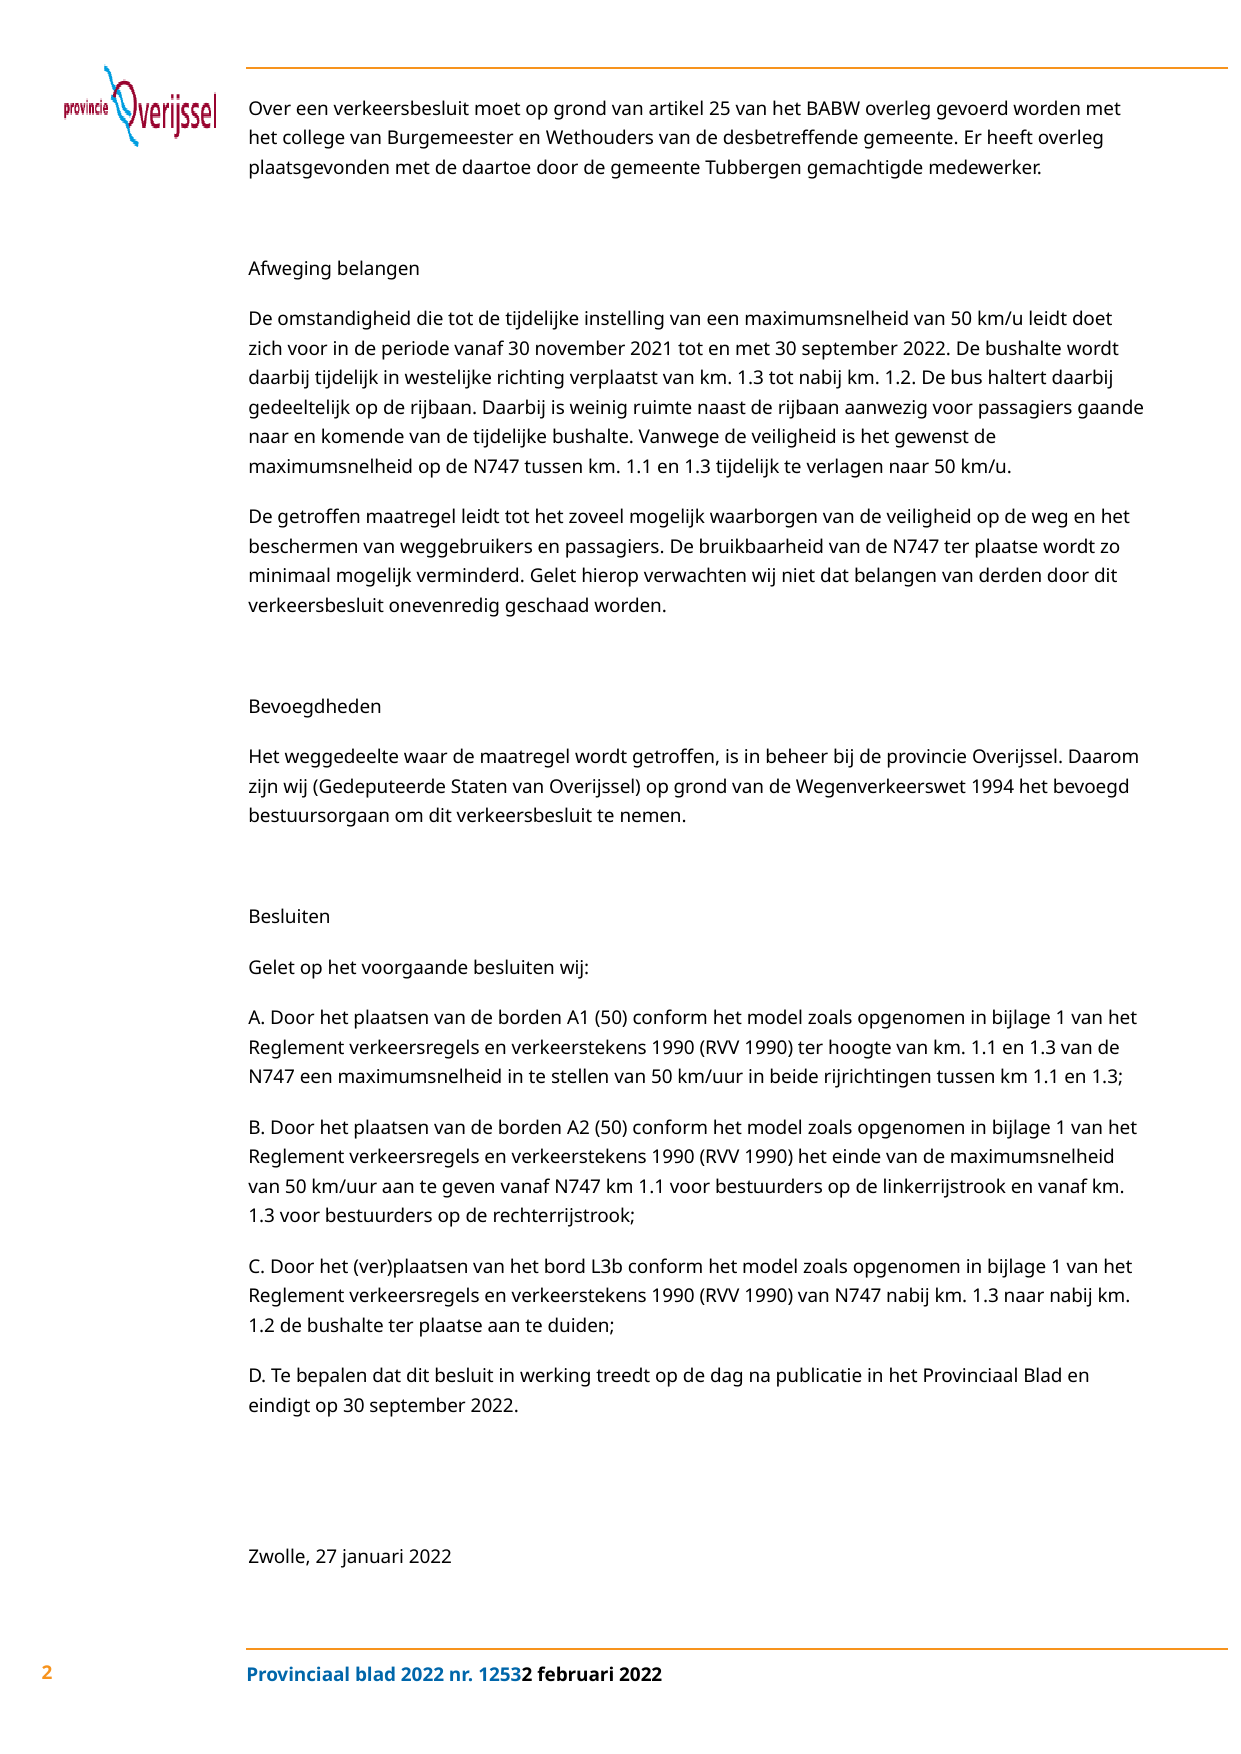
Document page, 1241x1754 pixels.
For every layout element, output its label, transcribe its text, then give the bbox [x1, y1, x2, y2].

text De getroffen maatregel leidt tot het zoveel mogelijk waarborgen van de veiligheid op de weg en het beschermen van weggebruikers en passagiers. De bruikbaarheid van de N747 ter plaatse wordt zo minimaal mogelijk verminderd. Gelet hierop verwachten wij niet dat belangen van derden door dit verkeersbesluit onevenredig geschaad worden. [248, 503, 1152, 618]
text B. Door het plaatsen van de borden A2 (50) conform het model zoals opgenomen in bijlage 1 van het Reglement verkeersregels en verkeerstekens 1990 (RVV 1990) het einde van de maximumsnelheid van 50 km/uur aan te geven vanaf N747 km 1.1 voor bestuurders op de linkerrijstrook en vanaf km. 1.3 voor bestuurders op de rechterrijstrook; [248, 1114, 1152, 1228]
text Het weggedeelte waar de maatregel wordt getroffen, is in beheer bij de provincie Overijssel. Daarom zijn wij (Gedeputeerde Staten van Overijssel) op grond van de Wegenverkeerswet 1994 het bevoegd bestuursorgaan om dit verkeersbesluit te nemen. [248, 743, 1152, 828]
picture [41, 47, 231, 172]
text Over een verkeersbesluit moet op grond van artikel 25 van het BABW overleg gevoerd worden met het college van Burgemeester en Wethouders van de desbetreffende gemeente. Er heeft overleg plaatsgevonden met de daartoe door de gemeente Tubbergen gemachtigde medewerker. [248, 95, 1152, 180]
text A. Door het plaatsen van de borden A1 (50) conform het model zoals opgenomen in bijlage 1 van het Reglement verkeersregels en verkeerstekens 1990 (RVV 1990) ter hoogte van km. 1.1 en 1.3 van de N747 een maximumsnelheid in te stellen van 50 km/uur in beide rijrichtingen tussen km 1.1 en 1.3; [248, 1004, 1152, 1089]
text D. Te bepalen dat dit besluit in werking treedt op de dag na publicatie in het Provinciaal Blad en eindigt op 30 september 2022. [248, 1363, 1152, 1418]
text Gelet op het voorgaande besluiten wij: [248, 954, 1152, 980]
text C. Door het (ver)plaatsen van het bord L3b conform het model zoals opgenomen in bijlage 1 van het Reglement verkeersregels en verkeerstekens 1990 (RVV 1990) van N747 nabij km. 1.3 naar nabij km. 1.2 de bushalte ter plaatse aan te duiden; [248, 1253, 1152, 1338]
text Bevoegdheden [248, 693, 1152, 719]
text Zwolle, 27 januari 2022 [248, 1543, 1152, 1569]
text Afweging belangen [248, 255, 1152, 281]
text Besluiten [248, 903, 1152, 929]
text De omstandigheid die tot de tijdelijke instelling van een maximumsnelheid van 50 km/u leidt doet zich voor in de periode vanaf 30 november 2021 tot en met 30 september 2022. De bushalte wordt daarbij tijdelijk in westelijke richting verplaatst van km. 1.3 tot nabij km. 1.2. De bus haltert daarbij gedeeltelijk op de rijbaan. Daarbij is weinig ruimte naast de rijbaan aanwezig voor passagiers gaande naar en komende van de tijdelijke bushalte. Vanwege de veiligheid is het gewenst de maximumsnelheid op de N747 tussen km. 1.1 en 1.3 tijdelijk te verlagen naar 50 km/u. [248, 305, 1152, 479]
